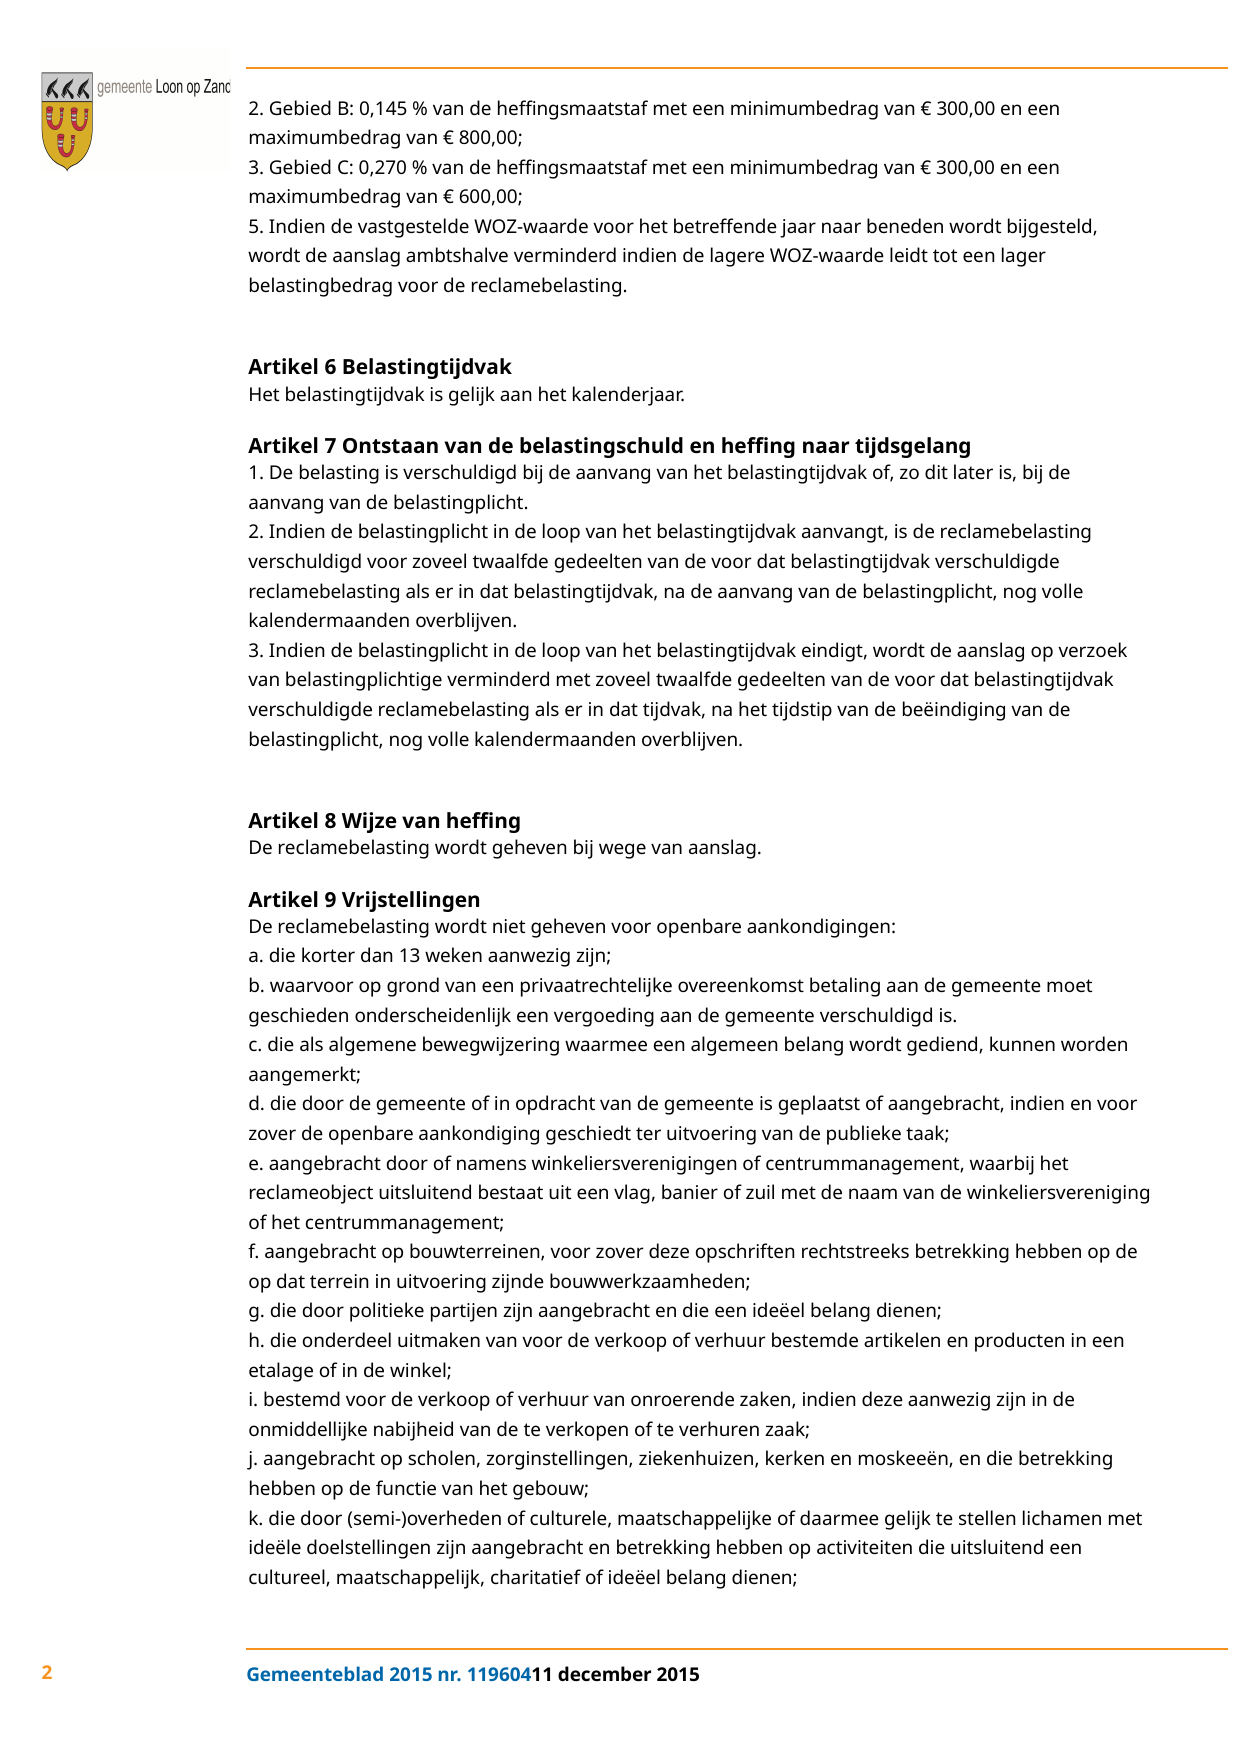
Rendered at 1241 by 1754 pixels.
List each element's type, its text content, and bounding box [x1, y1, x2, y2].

text k. die door (semi-)overheden of culturele, maatschappelijke of daarmee gelijk te stellen lichamen met ideële doelstellingen zijn aangebracht en betrekking hebben op activiteiten die uitsluitend een cultureel, maatschappelijk, charitatief of ideëel belang dienen; [248, 1505, 1152, 1590]
text 2. Indien de belastingplicht in de loop van het belastingtijdvak aanvangt, is de reclamebelasting verschuldigd voor zoveel twaalfde gedeelten van de voor dat belastingtijdvak verschuldigde reclamebelasting als er in dat belastingtijdvak, na de aanvang van de belastingplicht, nog volle kalendermaanden overblijven. [248, 519, 1152, 633]
text 2. Gebied B: 0,145 % van de heffingsmaatstaf met een minimumbedrag van € 300,00 en een maximumbedrag van € 800,00; [248, 95, 1152, 150]
picture [41, 47, 231, 172]
text Artikel 9 Vrijstellingen [248, 885, 1152, 913]
text Artikel 7 Ontstaan van de belastingschuld en heffing naar tijdsgelang [248, 431, 1152, 459]
text 3. Indien de belastingplicht in de loop van het belastingtijdvak eindigt, wordt de aanslag op verzoek van belastingplichtige verminderd met zoveel twaalfde gedeelten van de voor dat belastingtijdvak verschuldigde reclamebelasting als er in dat tijdvak, na het tijdstip van de beëindiging van de belastingplicht, nog volle kalendermaanden overblijven. [248, 637, 1152, 752]
text d. die door de gemeente of in opdracht van de gemeente is geplaatst of aangebracht, indien en voor zover de openbare aankondiging geschiedt ter uitvoering van de publieke taak; [248, 1091, 1152, 1146]
text Het belastingtijdvak is gelijk aan het kalenderjaar. [248, 381, 1152, 406]
text Artikel 6 Belastingtijdvak [248, 352, 1152, 381]
text Artikel 8 Wijze van heffing [248, 806, 1152, 834]
text c. die als algemene bewegwijzering waarmee een algemeen belang wordt gediend, kunnen worden aangemerkt; [248, 1031, 1152, 1087]
text j. aangebracht op scholen, zorginstellingen, ziekenhuizen, kerken en moskeeën, en die betrekking hebben op de functie van het gebouw; [248, 1446, 1152, 1501]
text i. bestemd voor de verkoop of verhuur van onroerende zaken, indien deze aanwezig zijn in de onmiddellijke nabijheid van de te verkopen of te verhuren zaak; [248, 1386, 1152, 1442]
text b. waarvoor op grond van een privaatrechtelijke overeenkomst betaling aan de gemeente moet geschieden onderscheidenlijk een vergoeding aan de gemeente verschuldigd is. [248, 972, 1152, 1028]
text 3. Gebied C: 0,270 % van de heffingsmaatstaf met een minimumbedrag van € 300,00 en een maximumbedrag van € 600,00; [248, 154, 1152, 209]
text a. die korter dan 13 weken aanwezig zijn; [248, 943, 1152, 968]
text 5. Indien de vastgestelde WOZ-waarde voor het betreffende jaar naar beneden wordt bijgesteld, wordt de aanslag ambtshalve verminderd indien de lagere WOZ-waarde leidt tot een lager belastingbedrag voor de reclamebelasting. [248, 213, 1152, 298]
text e. aangebracht door of namens winkeliersverenigingen of centrummanagement, waarbij het reclameobject uitsluitend bestaat uit een vlag, banier of zuil met de naam van de winkeliersvereniging of het centrummanagement; [248, 1150, 1152, 1235]
text f. aangebracht op bouwterreinen, voor zover deze opschriften rechtstreeks betrekking hebben op de op dat terrein in uitvoering zijnde bouwwerkzaamheden; [248, 1238, 1152, 1294]
text De reclamebelasting wordt geheven bij wege van aanslag. [248, 834, 1152, 860]
text 1. De belasting is verschuldigd bij de aanvang van het belastingtijdvak of, zo dit later is, bij de aanvang van de belastingplicht. [248, 459, 1152, 515]
text h. die onderdeel uitmaken van voor de verkoop of verhuur bestemde artikelen en producten in een etalage of in de winkel; [248, 1327, 1152, 1383]
text g. die door politieke partijen zijn aangebracht en die een ideëel belang dienen; [248, 1298, 1152, 1323]
text De reclamebelasting wordt niet geheven voor openbare aankondigingen: [248, 913, 1152, 939]
